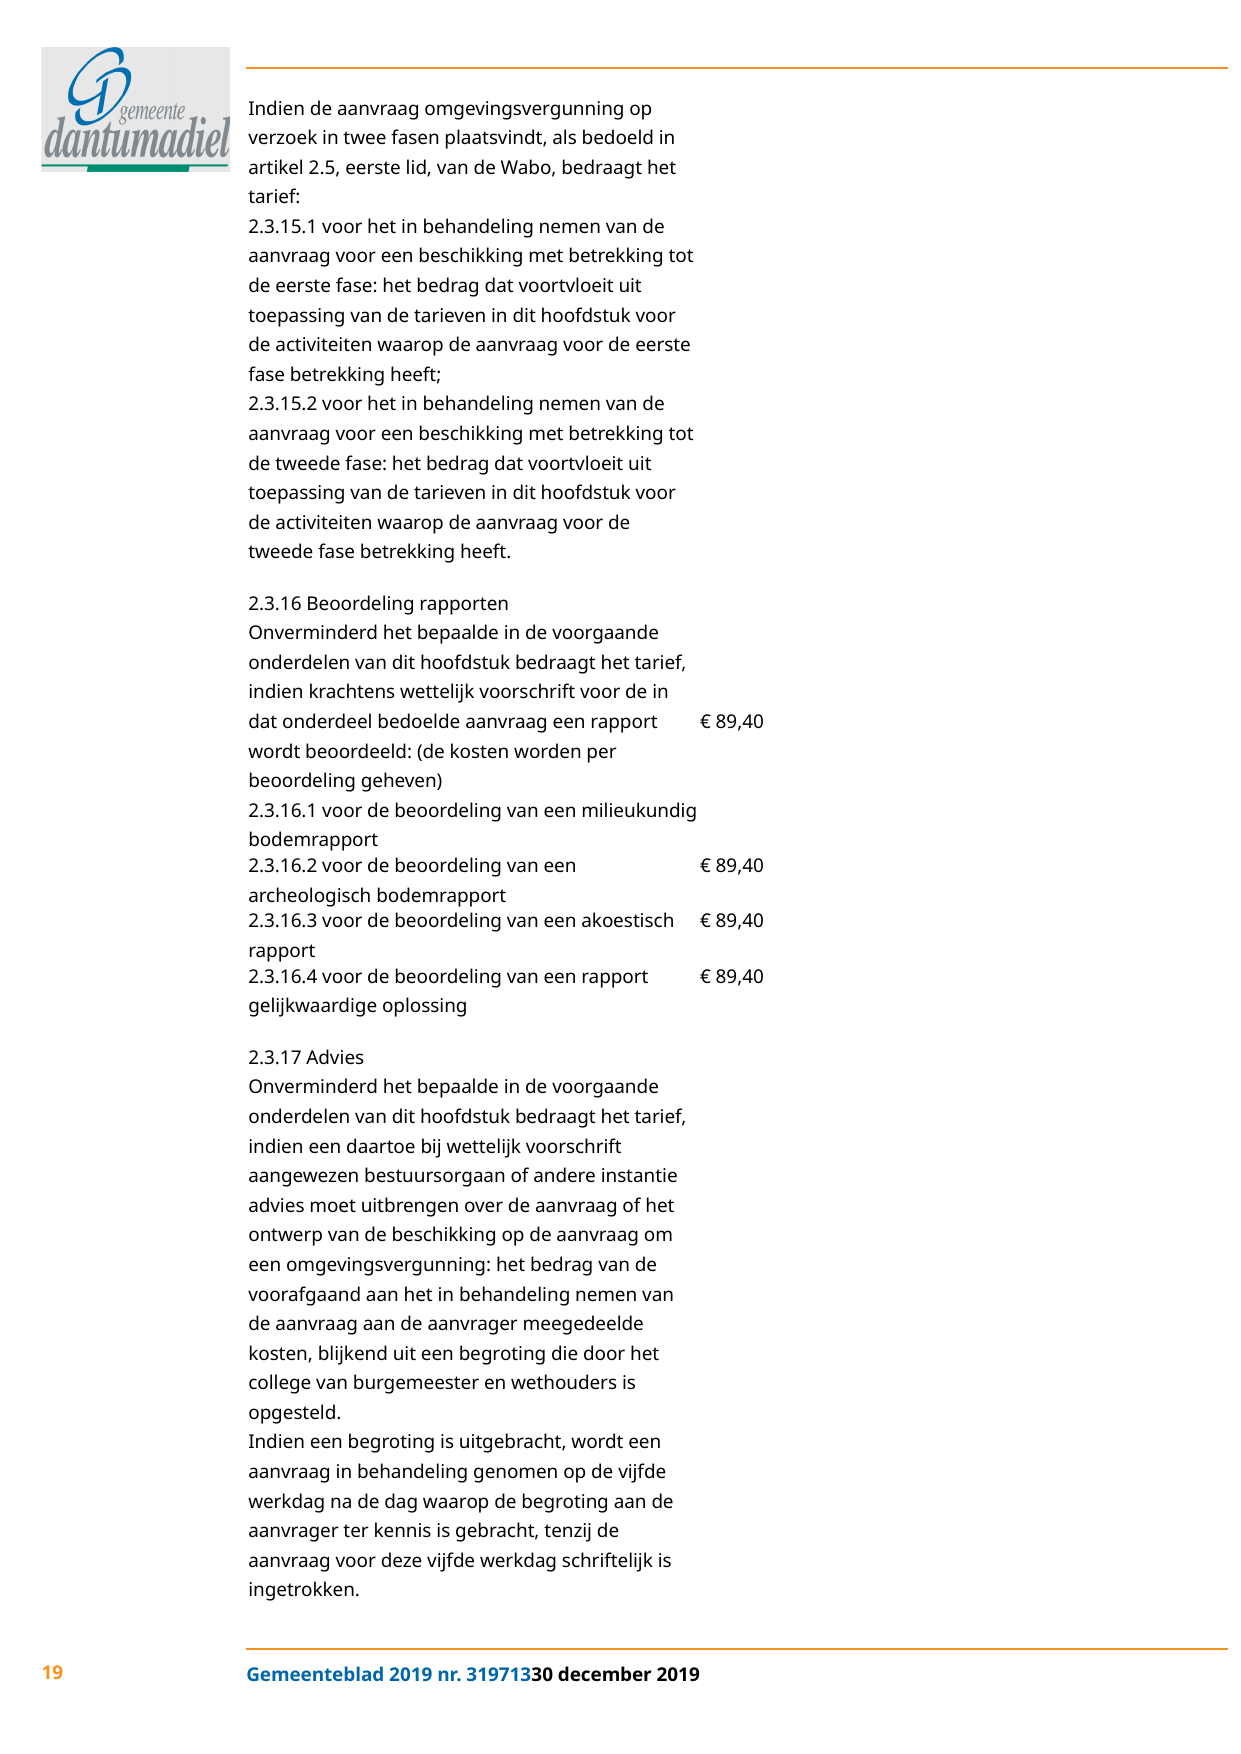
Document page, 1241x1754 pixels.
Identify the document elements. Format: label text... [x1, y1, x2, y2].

table_cell [700, 564, 1152, 590]
table_cell € 89,40 [700, 908, 1152, 963]
table_cell [248, 1018, 700, 1044]
table_cell € 89,40 [700, 590, 1152, 852]
table_cell 2.3.16.2 voor de beoordeling van een archeologisch bodemrapport [248, 853, 700, 908]
picture [41, 47, 231, 172]
table_cell € 89,40 [700, 853, 1152, 908]
table_cell 2.3.16.3 voor de beoordeling van een akoestisch rapport [248, 908, 700, 963]
table_cell 2.3.16.4 voor de beoordeling van een rapport gelijkwaardige oplossing [248, 963, 700, 1018]
table_cell 2.3.16 Beoordeling rapporten Onverminderd het bepaalde in de voorgaande onderdelen van dit hoofdstuk bedraagt het tarief, indien krachtens wettelijk voorschrift voor de in dat onderdeel bedoelde aanvraag een rapport wordt beoordeeld: (de kosten worden per beoordeling geheven) 2.3.16.1 voor de beoordeling van een milieukundig bodemrapport [248, 590, 700, 852]
table_cell [248, 564, 700, 590]
table_cell [700, 95, 1152, 564]
table_cell € 89,40 [700, 963, 1152, 1018]
table_cell Indien de aanvraag omgevingsvergunning op verzoek in twee fasen plaatsvindt, als bedoeld in artikel 2.5, eerste lid, van de Wabo, bedraagt het tarief: 2.3.15.1 voor het in behandeling nemen van de aanvraag voor een beschikking met betrekking tot de eerste fase: het bedrag dat voortvloeit uit toepassing van de tarieven in dit hoofdstuk voor de activiteiten waarop de aanvraag voor de eerste fase betrekking heeft; 2.3.15.2 voor het in behandeling nemen van de aanvraag voor een beschikking met betrekking tot de tweede fase: het bedrag dat voortvloeit uit toepassing van de tarieven in dit hoofdstuk voor de activiteiten waarop de aanvraag voor de tweede fase betrekking heeft. [248, 95, 700, 564]
table_cell 2.3.17 Advies Onverminderd het bepaalde in de voorgaande onderdelen van dit hoofdstuk bedraagt het tarief, indien een daartoe bij wettelijk voorschrift aangewezen bestuursorgaan of andere instantie advies moet uitbrengen over de aanvraag of het ontwerp van de beschikking op de aanvraag om een omgevingsvergunning: het bedrag van de voorafgaand aan het in behandeling nemen van de aanvraag aan de aanvrager meegedeelde kosten, blijkend uit een begroting die door het college van burgemeester en wethouders is opgesteld. Indien een begroting is uitgebracht, wordt een aanvraag in behandeling genomen op de vijfde werkdag na de dag waarop de begroting aan de aanvrager ter kennis is gebracht, tenzij de aanvraag voor deze vijfde werkdag schriftelijk is ingetrokken. [248, 1044, 700, 1602]
table_cell [700, 1018, 1152, 1044]
table_cell [700, 1044, 1152, 1602]
